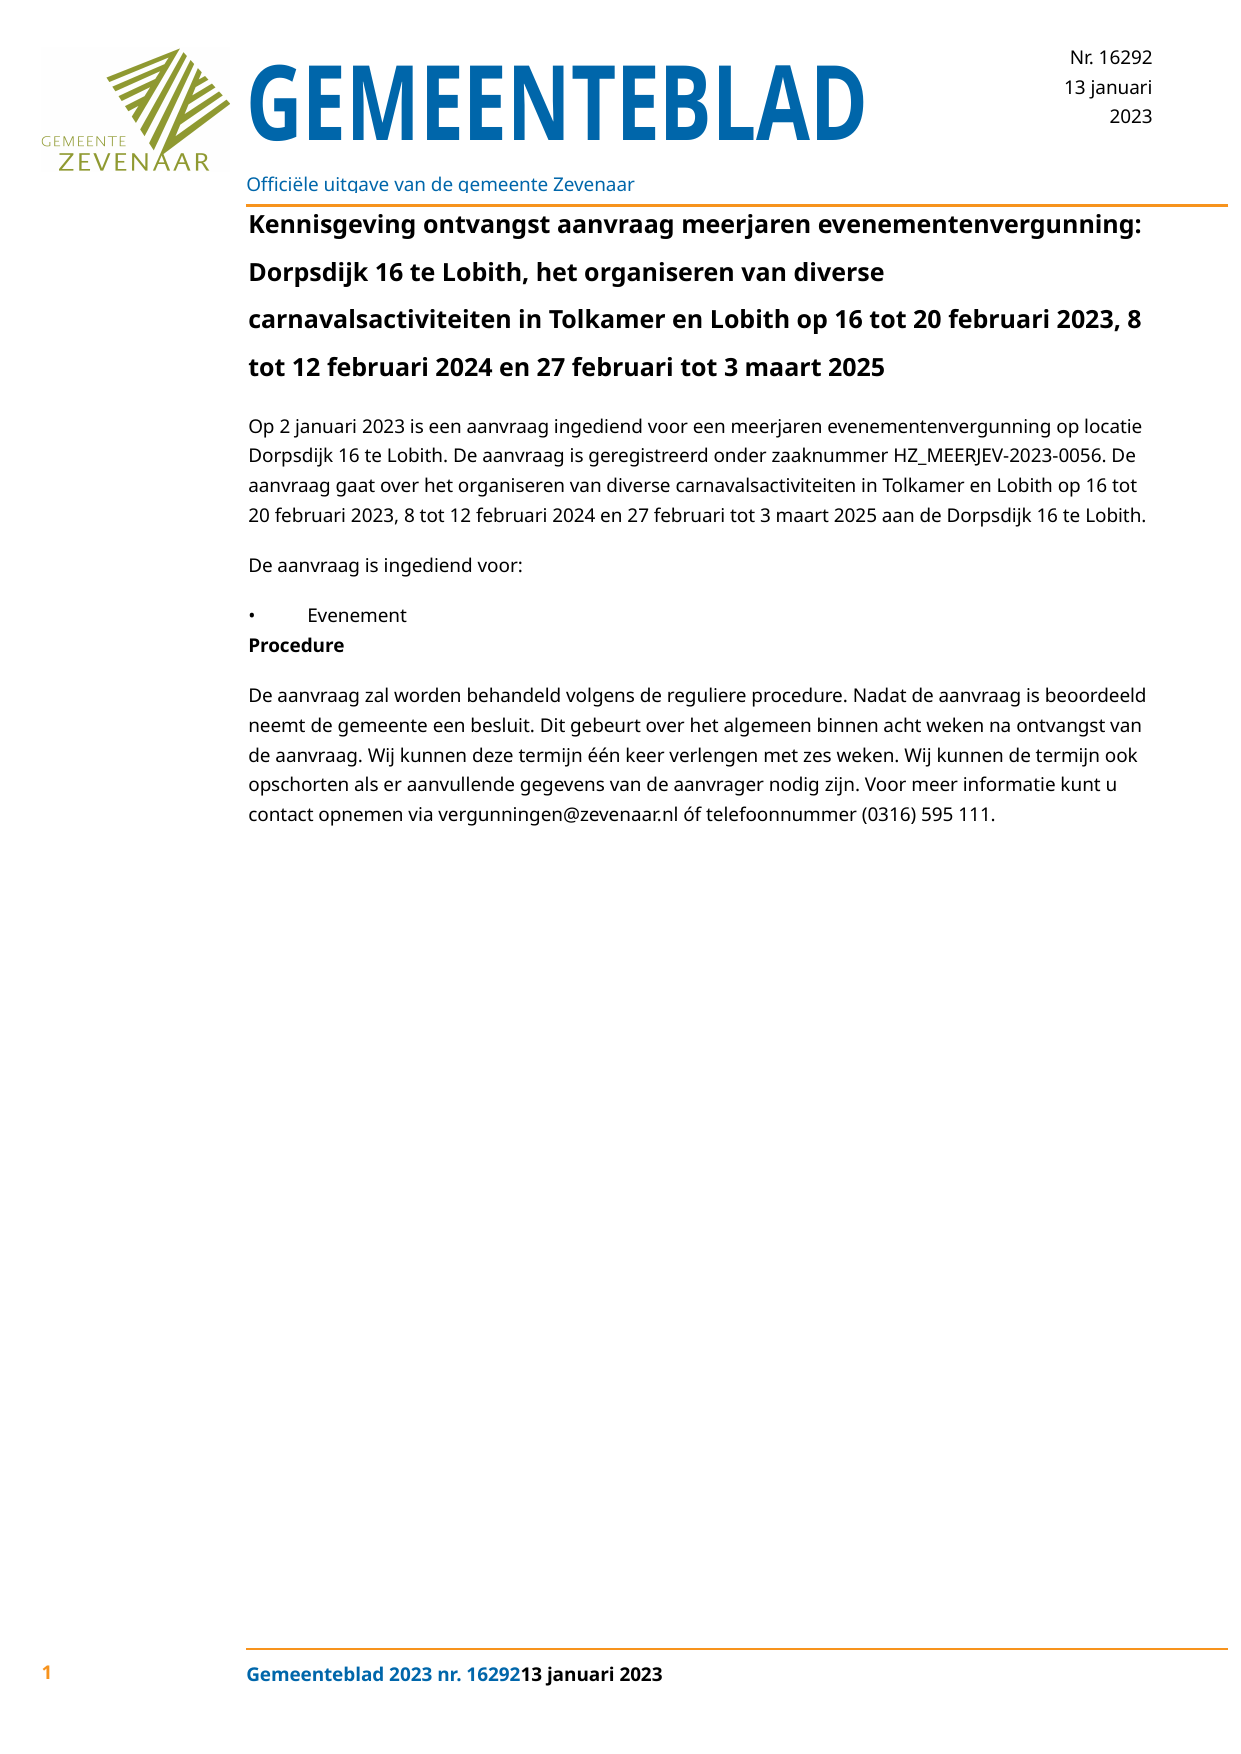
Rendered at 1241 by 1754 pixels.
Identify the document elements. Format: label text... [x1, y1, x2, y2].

text De aanvraag zal worden behandeld volgens de reguliere procedure. Nadat de aanvraag is beoordeeld neemt de gemeente een besluit. Dit gebeurt over het algemeen binnen acht weken na ontvangst van de aanvraag. Wij kunnen deze termijn één keer verlengen met zes weken. Wij kunnen de termijn ook opschorten als er aanvullende gegevens van de aanvrager nodig zijn. Voor meer informatie kunt u contact opnemen via vergunningen@zevenaar.nl óf telefoonnummer (0316) 595 111. [248, 683, 1152, 827]
text Op 2 januari 2023 is een aanvraag ingediend voor een meerjaren evenementenvergunning op locatie Dorpsdijk 16 te Lobith. De aanvraag is geregistreerd onder zaaknummer HZ_MEERJEV-2023-0056. De aanvraag gaat over het organiseren van diverse carnavalsactiviteiten in Tolkamer en Lobith op 16 tot 20 februari 2023, 8 tot 12 februari 2024 en 27 februari tot 3 maart 2025 aan de Dorpsdijk 16 te Lobith. [248, 413, 1152, 528]
text Kennisgeving ontvangst aanvraag meerjaren evenementenvergunning: Dorpsdijk 16 te Lobith, het organiseren van diverse carnavalsactiviteiten in Tolkamer en Lobith op 16 tot 20 februari 2023, 8 tot 12 februari 2024 en 27 februari tot 3 maart 2025 [248, 207, 1152, 384]
list Evenement [248, 603, 1152, 628]
text De aanvraag is ingediend voor: [248, 552, 1152, 578]
picture [41, 47, 231, 172]
text Procedure [248, 632, 1152, 658]
